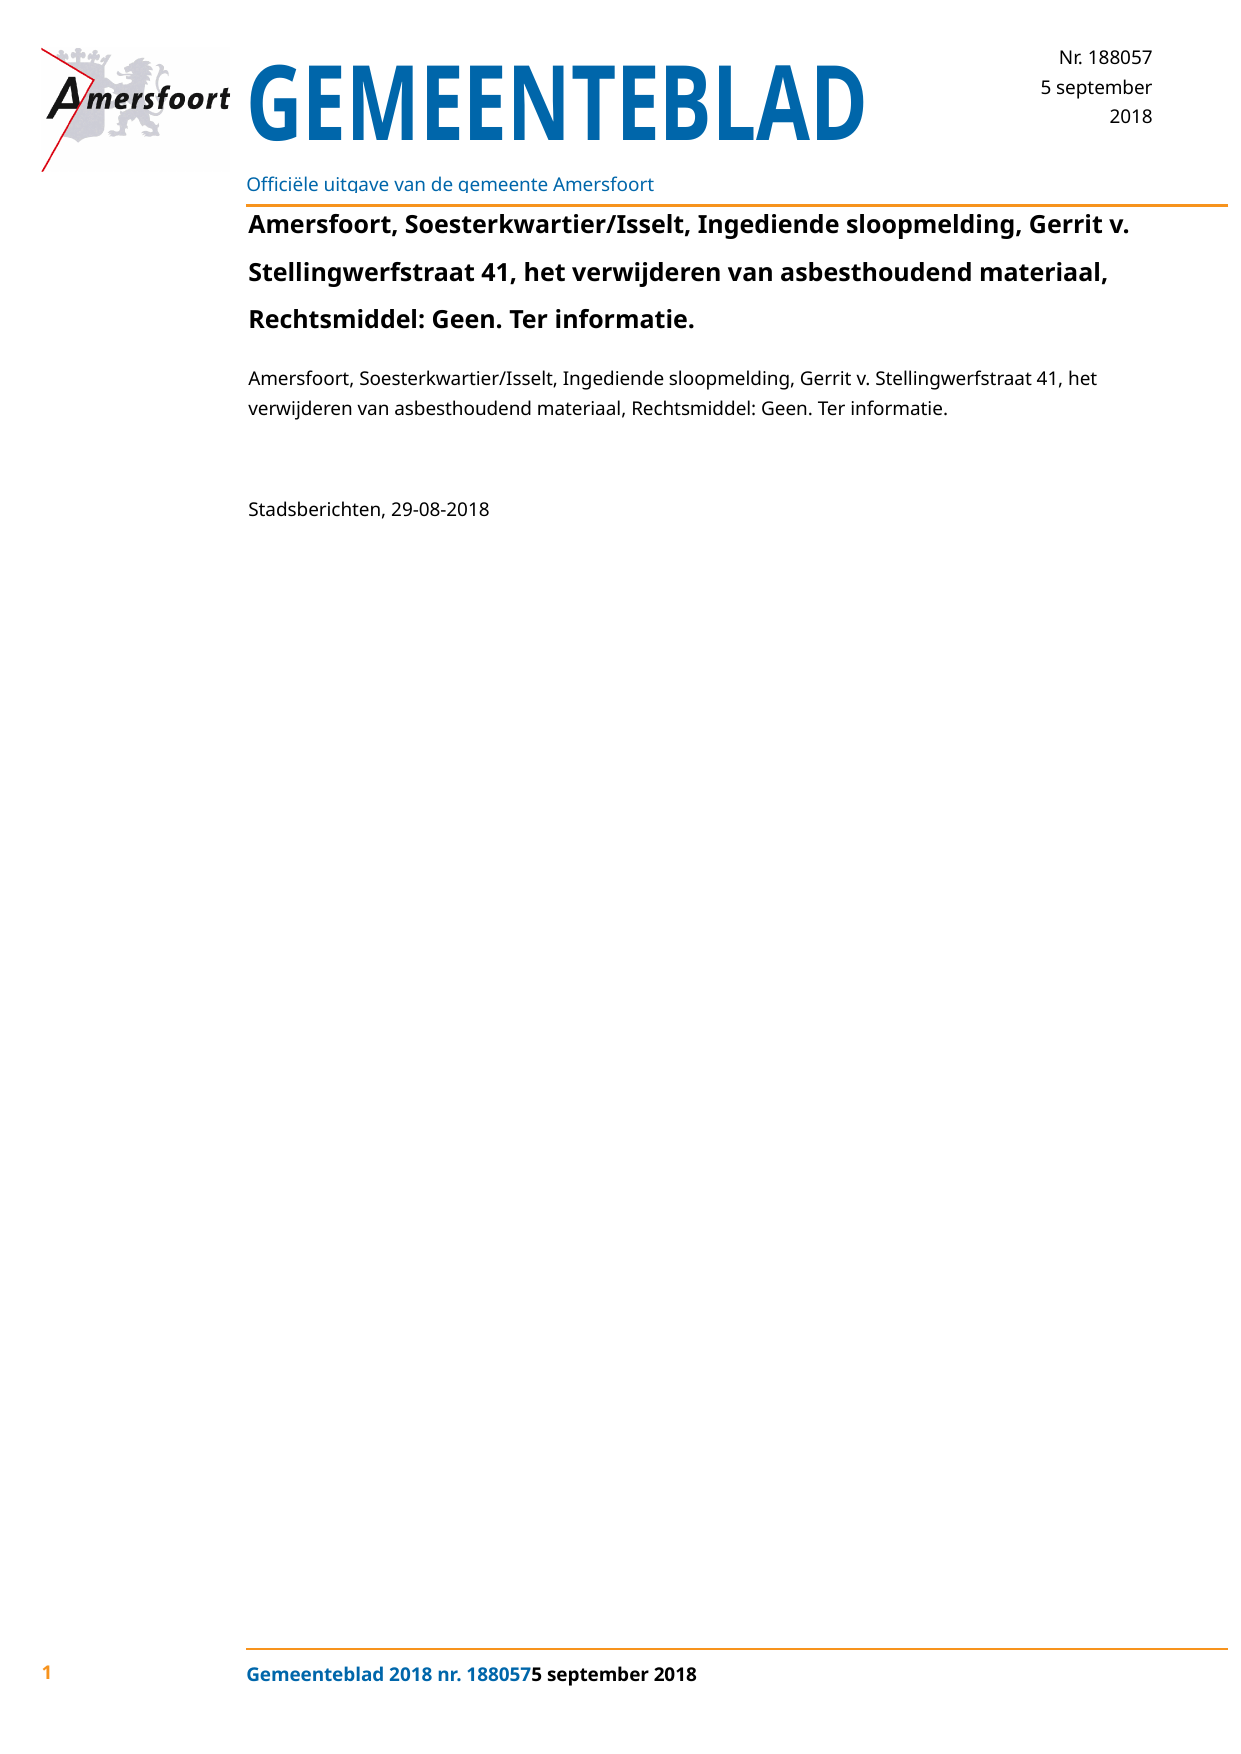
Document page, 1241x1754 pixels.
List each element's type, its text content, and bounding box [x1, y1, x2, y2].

text Stadsberichten, 29-08-2018 [248, 496, 1152, 522]
picture [41, 47, 231, 172]
text Amersfoort, Soesterkwartier/Isselt, Ingediende sloopmelding, Gerrit v. Stellingwerfstraat 41, het verwijderen van asbesthoudend materiaal, Rechtsmiddel: Geen. Ter informatie. [248, 366, 1152, 421]
text Amersfoort, Soesterkwartier/Isselt, Ingediende sloopmelding, Gerrit v. Stellingwerfstraat 41, het verwijderen van asbesthoudend materiaal, Rechtsmiddel: Geen. Ter informatie. [248, 207, 1152, 336]
